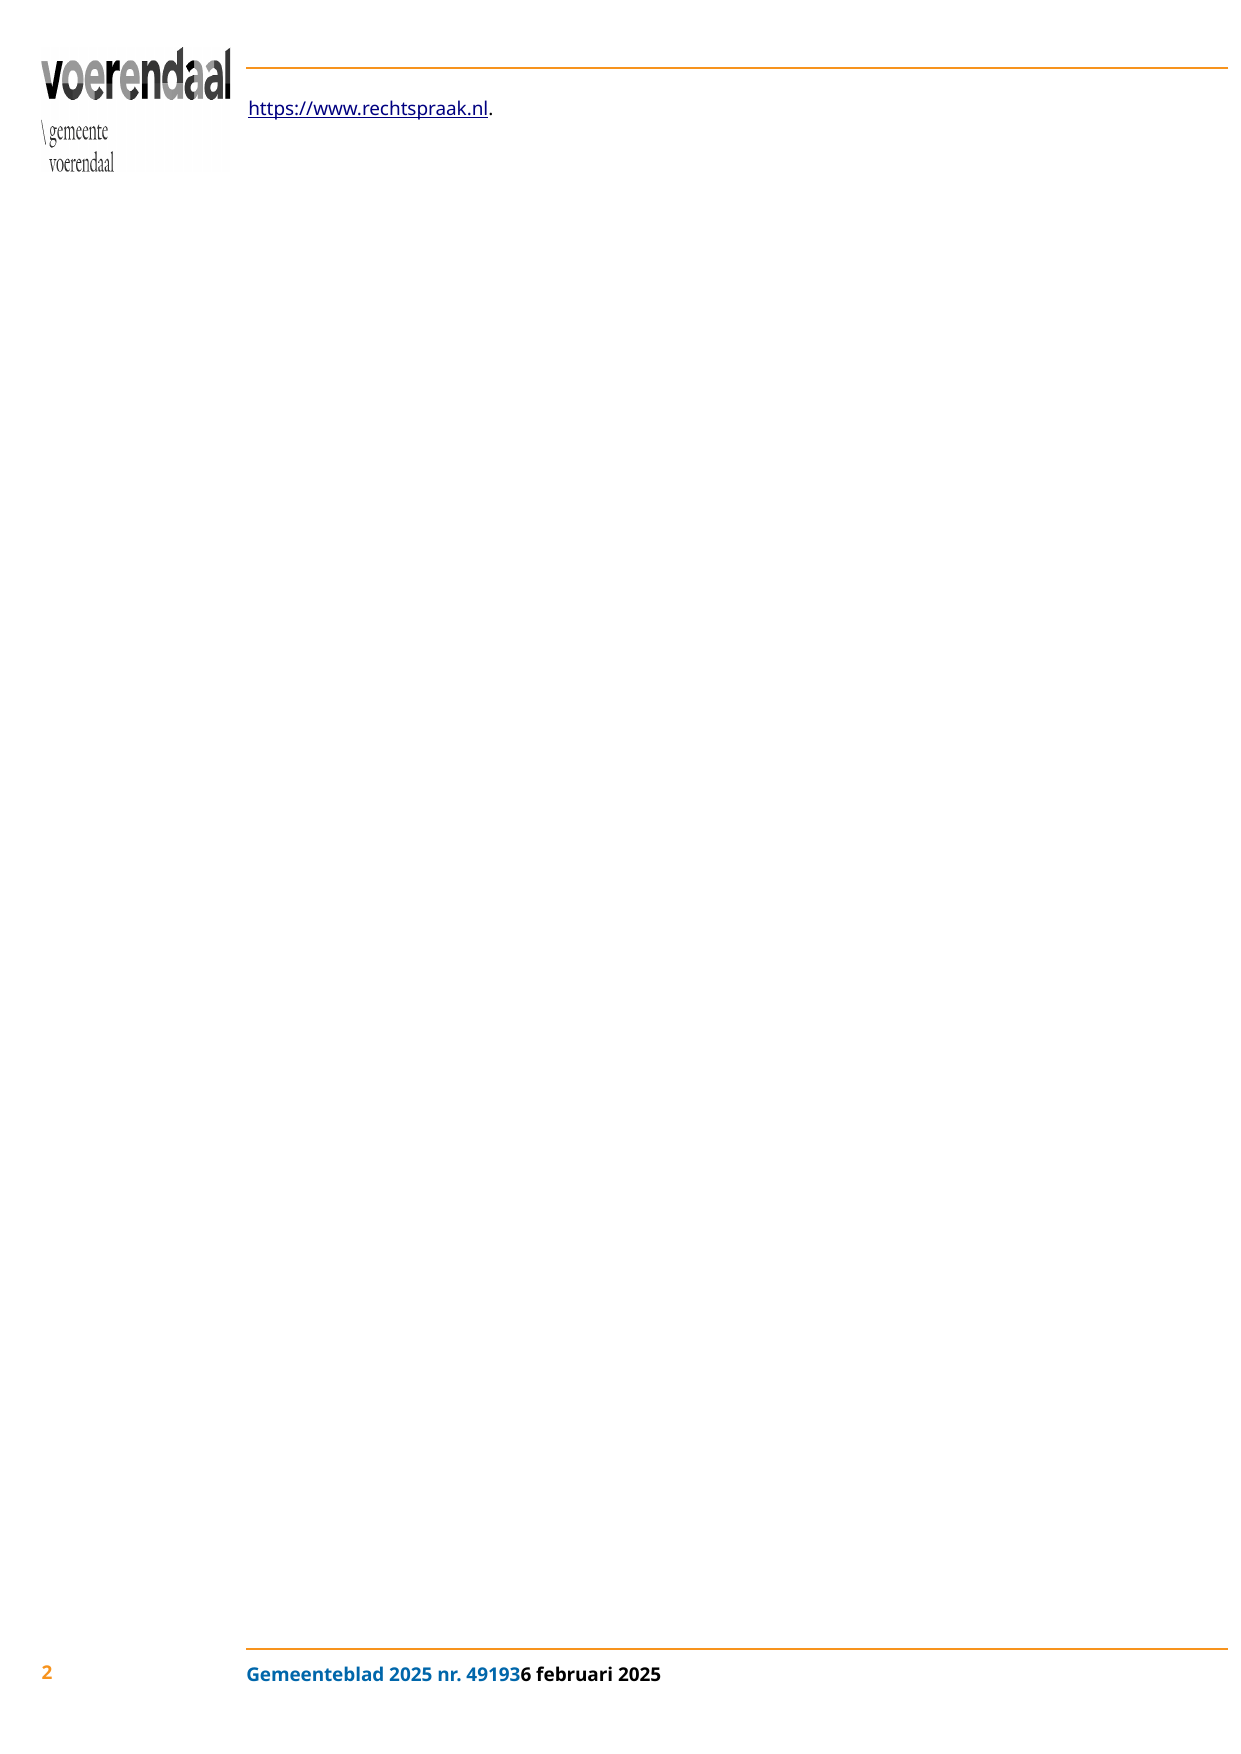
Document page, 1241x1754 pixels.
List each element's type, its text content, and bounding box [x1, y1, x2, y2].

text https://www.rechtspraak.nl. [248, 95, 1152, 121]
picture [41, 47, 231, 172]
